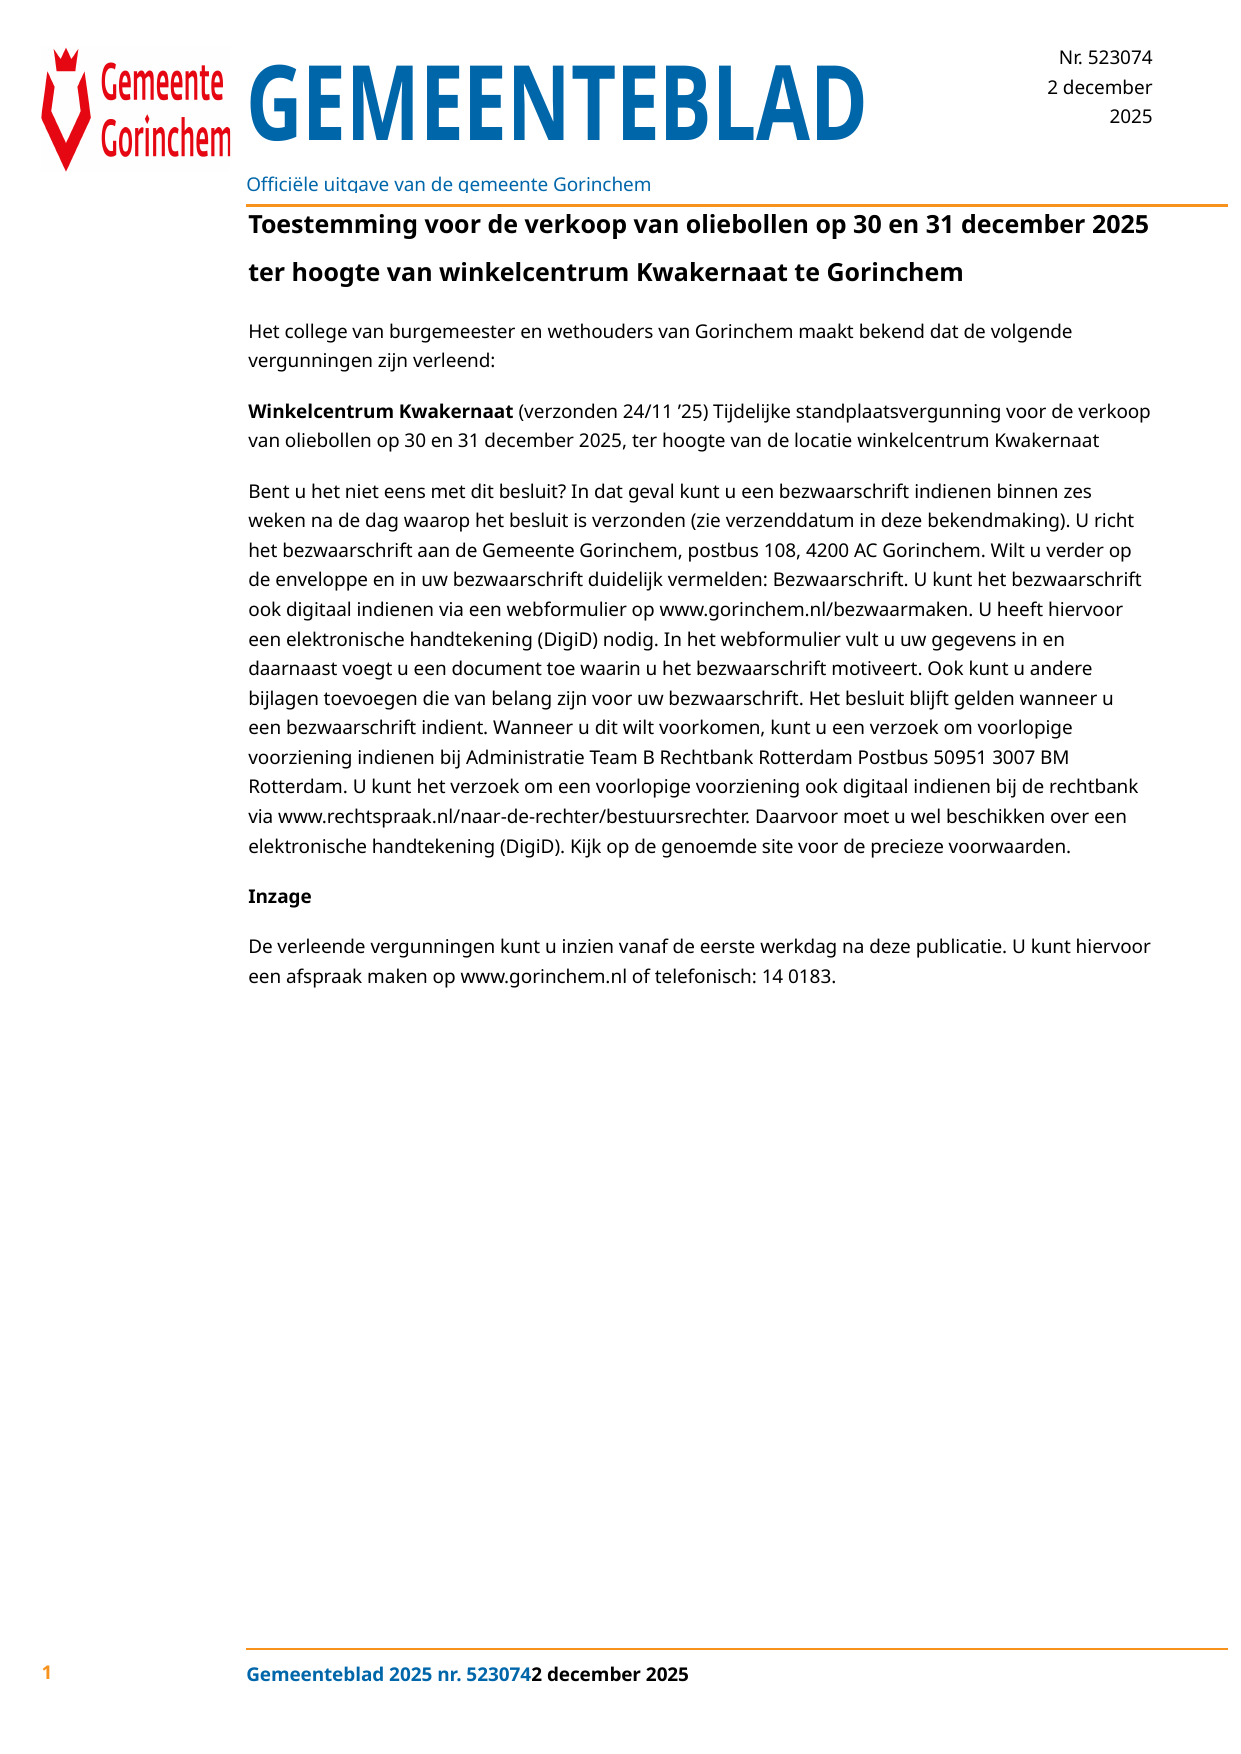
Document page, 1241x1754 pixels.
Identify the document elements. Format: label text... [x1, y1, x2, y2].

text Inzage [248, 883, 1152, 909]
text Winkelcentrum Kwakernaat (verzonden 24/11 ’25) Tijdelijke standplaatsvergunning voor de verkoop van oliebollen op 30 en 31 december 2025, ter hoogte van de locatie winkelcentrum Kwakernaat [248, 398, 1152, 453]
text Toestemming voor de verkoop van oliebollen op 30 en 31 december 2025 ter hoogte van winkelcentrum Kwakernaat te Gorinchem [248, 207, 1152, 288]
text De verleende vergunningen kunt u inzien vanaf de eerste werkdag na deze publicatie. U kunt hiervoor een afspraak maken op www.gorinchem.nl of telefonisch: 14 0183. [248, 934, 1152, 989]
picture [41, 47, 231, 172]
text Bent u het niet eens met dit besluit? In dat geval kunt u een bezwaarschrift indienen binnen zes weken na de dag waarop het besluit is verzonden (zie verzenddatum in deze bekendmaking). U richt het bezwaarschrift aan de Gemeente Gorinchem, postbus 108, 4200 AC Gorinchem. Wilt u verder op de enveloppe en in uw bezwaarschrift duidelijk vermelden: Bezwaarschrift. U kunt het bezwaarschrift ook digitaal indienen via een webformulier op www.gorinchem.nl/bezwaarmaken. U heeft hiervoor een elektronische handtekening (DigiD) nodig. In het webformulier vult u uw gegevens in en daarnaast voegt u een document toe waarin u het bezwaarschrift motiveert. Ook kunt u andere bijlagen toevoegen die van belang zijn voor uw bezwaarschrift. Het besluit blijft gelden wanneer u een bezwaarschrift indient. Wanneer u dit wilt voorkomen, kunt u een verzoek om voorlopige voorziening indienen bij Administratie Team B Rechtbank Rotterdam Postbus 50951 3007 BM Rotterdam. U kunt het verzoek om een voorlopige voorziening ook digitaal indienen bij de rechtbank via www.rechtspraak.nl/naar-de-rechter/bestuursrechter. Daarvoor moet u wel beschikken over een elektronische handtekening (DigiD). Kijk op de genoemde site voor de precieze voorwaarden. [248, 478, 1152, 859]
text Het college van burgemeester en wethouders van Gorinchem maakt bekend dat de volgende vergunningen zijn verleend: [248, 318, 1152, 373]
